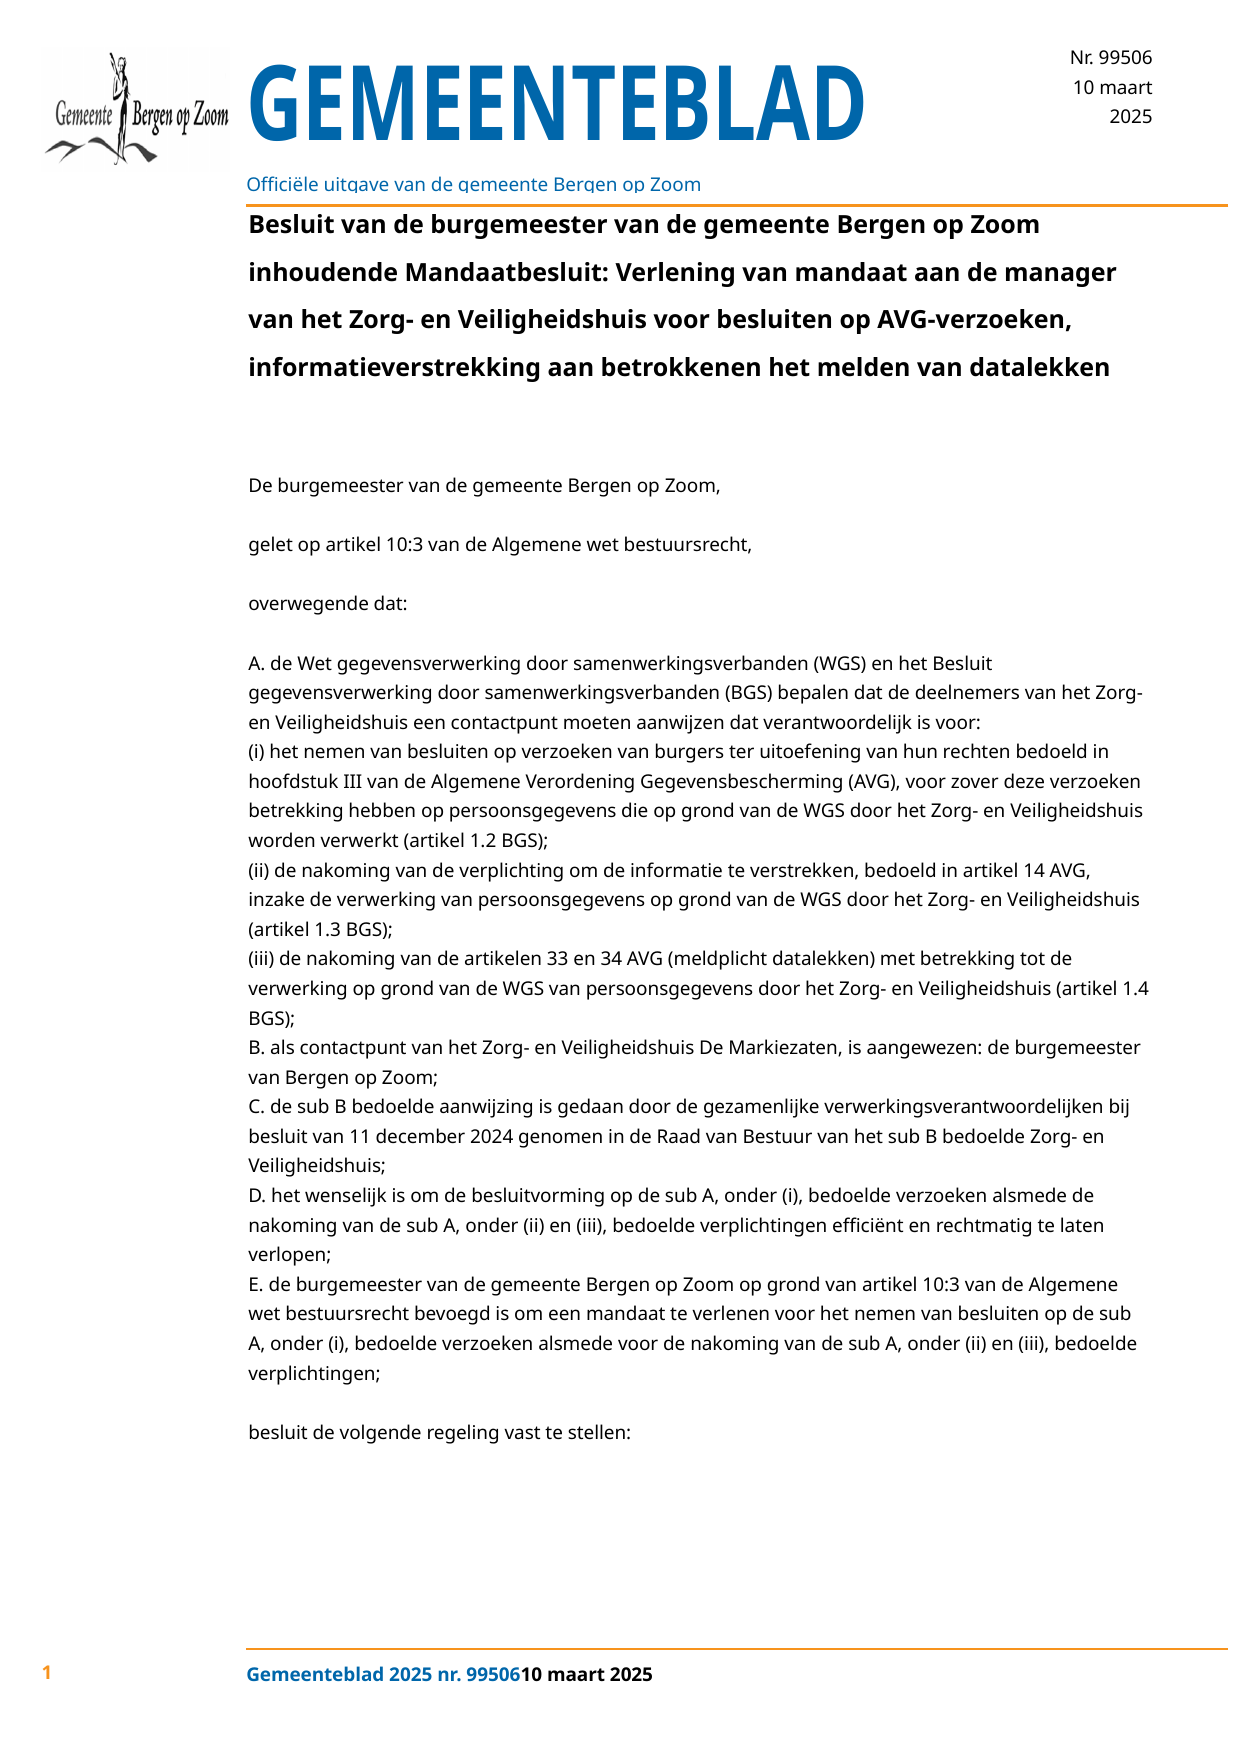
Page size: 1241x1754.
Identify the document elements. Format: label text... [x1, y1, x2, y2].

text E. de burgemeester van de gemeente Bergen op Zoom op grond van artikel 10:3 van de Algemene wet bestuursrecht bevoegd is om een mandaat te verlenen voor het nemen van besluiten op de sub A, onder (i), bedoelde verzoeken alsmede voor de nakoming van de sub A, onder (ii) en (iii), bedoelde verplichtingen; [248, 1271, 1152, 1386]
picture [41, 47, 231, 172]
text overwegende dat: [248, 591, 1152, 616]
text gelet op artikel 10:3 van de Algemene wet bestuursrecht, [248, 531, 1152, 557]
text besluit de volgende regeling vast te stellen: [248, 1419, 1152, 1445]
text C. de sub B bedoelde aanwijzing is gedaan door de gezamenlijke verwerkingsverantwoordelijken bij besluit van 11 december 2024 genomen in de Raad van Bestuur van het sub B bedoelde Zorg- en Veiligheidshuis; [248, 1093, 1152, 1178]
text B. als contactpunt van het Zorg- en Veiligheidshuis De Markiezaten, is aangewezen: de burgemeester van Bergen op Zoom; [248, 1034, 1152, 1090]
text (iii) de nakoming van de artikelen 33 en 34 AVG (meldplicht datalekken) met betrekking tot de verwerking op grond van de WGS van persoonsgegevens door het Zorg- en Veiligheidshuis (artikel 1.4 BGS); [248, 946, 1152, 1031]
text D. het wenselijk is om de besluitvorming op de sub A, onder (i), bedoelde verzoeken alsmede de nakoming van de sub A, onder (ii) en (iii), bedoelde verplichtingen efficiënt en rechtmatig te laten verlopen; [248, 1182, 1152, 1267]
text (ii) de nakoming van de verplichting om de informatie te verstrekken, bedoeld in artikel 14 AVG, inzake de verwerking van persoonsgegevens op grond van de WGS door het Zorg- en Veiligheidshuis (artikel 1.3 BGS); [248, 857, 1152, 942]
text (i) het nemen van besluiten op verzoeken van burgers ter uitoefening van hun rechten bedoeld in hoofdstuk III van de Algemene Verordening Gegevensbescherming (AVG), voor zover deze verzoeken betrekking hebben op persoonsgegevens die op grond van de WGS door het Zorg- en Veiligheidshuis worden verwerkt (artikel 1.2 BGS); [248, 738, 1152, 853]
text A. de Wet gegevensverwerking door samenwerkingsverbanden (WGS) en het Besluit gegevensverwerking door samenwerkingsverbanden (BGS) bepalen dat de deelnemers van het Zorg- en Veiligheidshuis een contactpunt moeten aanwijzen dat verantwoordelijk is voor: [248, 650, 1152, 735]
text De burgemeester van de gemeente Bergen op Zoom, [248, 472, 1152, 498]
text Besluit van de burgemeester van de gemeente Bergen op Zoom inhoudende Mandaatbesluit: Verlening van mandaat aan de manager van het Zorg- en Veiligheidshuis voor besluiten op AVG-verzoeken, informatieverstrekking aan betrokkenen het melden van datalekken [248, 207, 1152, 384]
